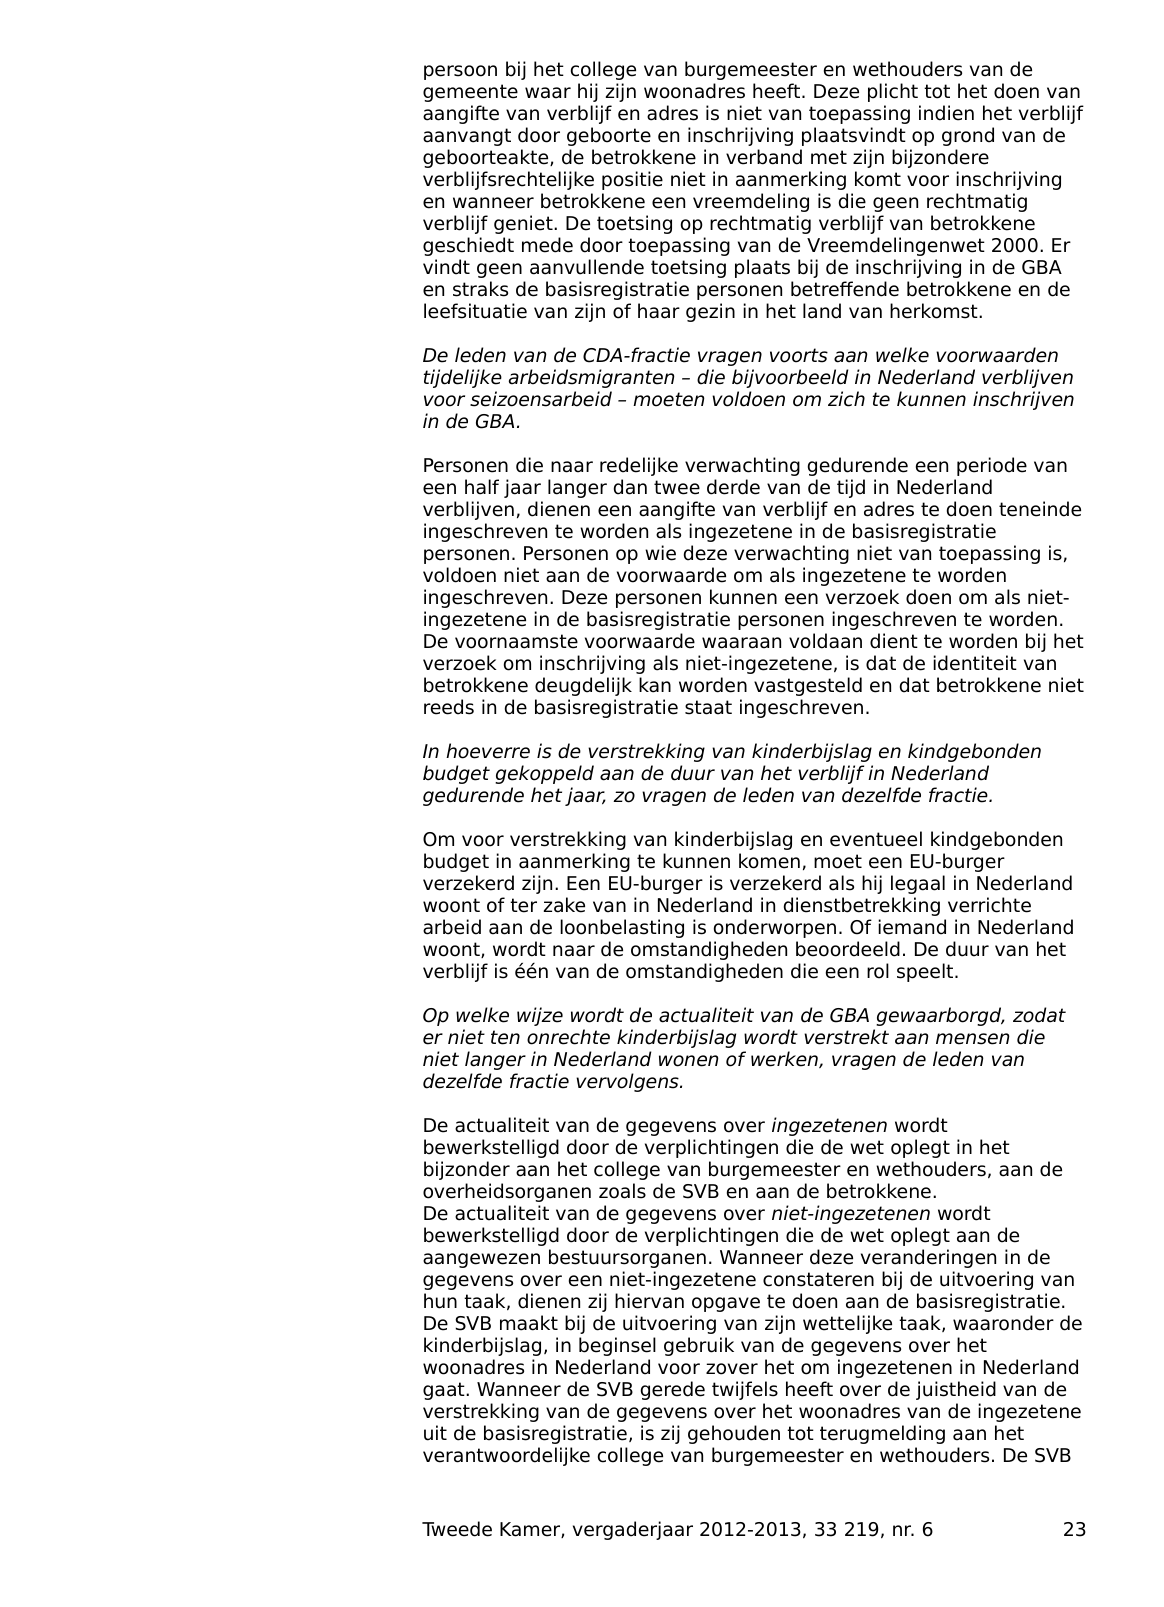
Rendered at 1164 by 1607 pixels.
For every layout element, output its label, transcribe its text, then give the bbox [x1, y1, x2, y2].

text De SVB maakt bij de uitvoering van zijn wettelijke taak, waaronder de kinderbijslag, in beginsel gebruik van de gegevens over het woonadres in Nederland voor zover het om ingezetenen in Nederland gaat. Wanneer de SVB gerede twijfels heeft over de juistheid van de verstrekking van de gegevens over het woonadres van de ingezetene uit de basisregistratie, is zij gehouden tot terugmelding aan het verantwoordelijke college van burgemeester en wethouders. De SVB [422, 1313, 1087, 1467]
text Op welke wijze wordt de actualiteit van de GBA gewaarborgd, zodat er niet ten onrechte kinderbijslag wordt verstrekt aan mensen die niet langer in Nederland wonen of werken, vragen de leden van dezelfde fractie vervolgens. [422, 1005, 1087, 1093]
text De actualiteit van de gegevens over ingezetenen wordt bewerkstelligd door de verplichtingen die de wet oplegt in het bijzonder aan het college van burgemeester en wethouders, aan de overheidsorganen zoals de SVB en aan de betrokkene. [422, 1115, 1087, 1203]
text De actualiteit van de gegevens over niet-ingezetenen wordt bewerkstelligd door de verplichtingen die de wet oplegt aan de aangewezen bestuursorganen. Wanneer deze veranderingen in de gegevens over een niet-ingezetene constateren bij de uitvoering van hun taak, dienen zij hiervan opgave te doen aan de basisregistratie. [422, 1203, 1087, 1313]
text De leden van de CDA-fractie vragen voorts aan welke voorwaarden tijdelijke arbeidsmigranten – die bijvoorbeeld in Nederland verblijven voor seizoensarbeid – moeten voldoen om zich te kunnen inschrijven in de GBA. [422, 345, 1087, 433]
text In hoeverre is de verstrekking van kinderbijslag en kindgebonden budget gekoppeld aan de duur van het verblijf in Nederland gedurende het jaar, zo vragen de leden van dezelfde fractie. [422, 741, 1087, 807]
text persoon bij het college van burgemeester en wethouders van de gemeente waar hij zijn woonadres heeft. Deze plicht tot het doen van aangifte van verblijf en adres is niet van toepassing indien het verblijf aanvangt door geboorte en inschrijving plaatsvindt op grond van de geboorteakte, de betrokkene in verband met zijn bijzondere verblijfsrechtelijke positie niet in aanmerking komt voor inschrijving en wanneer betrokkene een vreemdeling is die geen rechtmatig verblijf geniet. De toetsing op rechtmatig verblijf van betrokkene geschiedt mede door toepassing van de Vreemdelingenwet 2000. Er vindt geen aanvullende toetsing plaats bij de inschrijving in de GBA en straks de basisregistratie personen betreffende betrokkene en de leefsituatie van zijn of haar gezin in het land van herkomst. [422, 59, 1087, 323]
text Personen die naar redelijke verwachting gedurende een periode van een half jaar langer dan twee derde van de tijd in Nederland verblijven, dienen een aangifte van verblijf en adres te doen teneinde ingeschreven te worden als ingezetene in de basisregistratie personen. Personen op wie deze verwachting niet van toepassing is, voldoen niet aan de voorwaarde om als ingezetene te worden ingeschreven. Deze personen kunnen een verzoek doen om als niet-ingezetene in de basisregistratie personen ingeschreven te worden. De voornaamste voorwaarde waaraan voldaan dient te worden bij het verzoek om inschrijving als niet-ingezetene, is dat de identiteit van betrokkene deugdelijk kan worden vastgesteld en dat betrokkene niet reeds in de basisregistratie staat ingeschreven. [422, 455, 1087, 719]
text Om voor verstrekking van kinderbijslag en eventueel kindgebonden budget in aanmerking te kunnen komen, moet een EU-burger verzekerd zijn. Een EU-burger is verzekerd als hij legaal in Nederland woont of ter zake van in Nederland in dienstbetrekking verrichte arbeid aan de loonbelasting is onderworpen. Of iemand in Nederland woont, wordt naar de omstandigheden beoordeeld. De duur van het verblijf is één van de omstandigheden die een rol speelt. [422, 829, 1087, 983]
